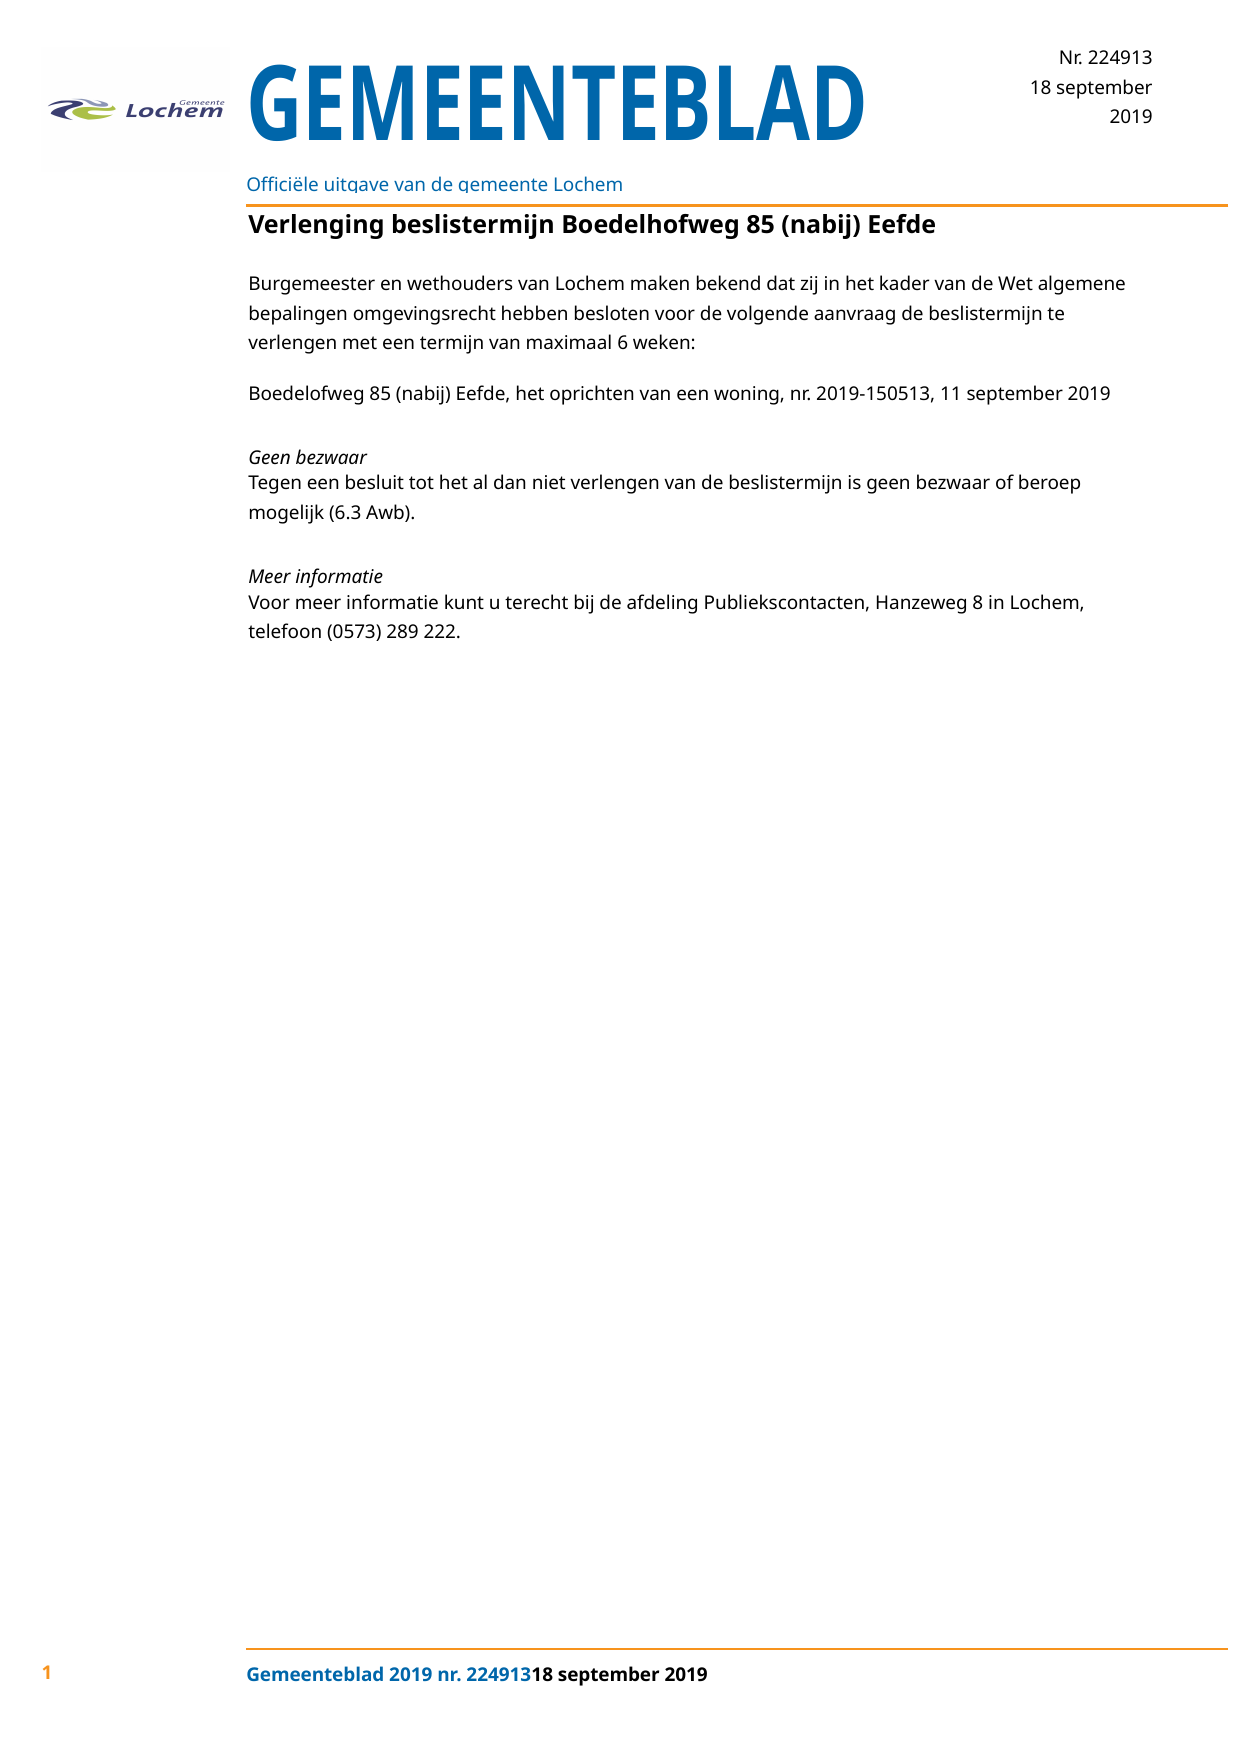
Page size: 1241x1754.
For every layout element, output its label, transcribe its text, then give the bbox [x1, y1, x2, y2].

text Meer informatie [248, 563, 1152, 589]
text Voor meer informatie kunt u terecht bij de afdeling Publiekscontacten, Hanzeweg 8 in Lochem, telefoon (0573) 289 222. [248, 589, 1152, 644]
text Geen bezwaar [248, 444, 1152, 469]
text Tegen een besluit tot het al dan niet verlengen van de beslistermijn is geen bezwaar of beroep mogelijk (6.3 Awb). [248, 469, 1152, 525]
text Verlenging beslistermijn Boedelhofweg 85 (nabij) Eefde [248, 207, 1152, 241]
picture [41, 47, 231, 172]
text Boedelofweg 85 (nabij) Eefde, het oprichten van een woning, nr. 2019-150513, 11 september 2019 [248, 380, 1152, 406]
text Burgemeester en wethouders van Lochem maken bekend dat zij in het kader van de Wet algemene bepalingen omgevingsrecht hebben besloten voor de volgende aanvraag de beslistermijn te verlengen met een termijn van maximaal 6 weken: [248, 270, 1152, 355]
